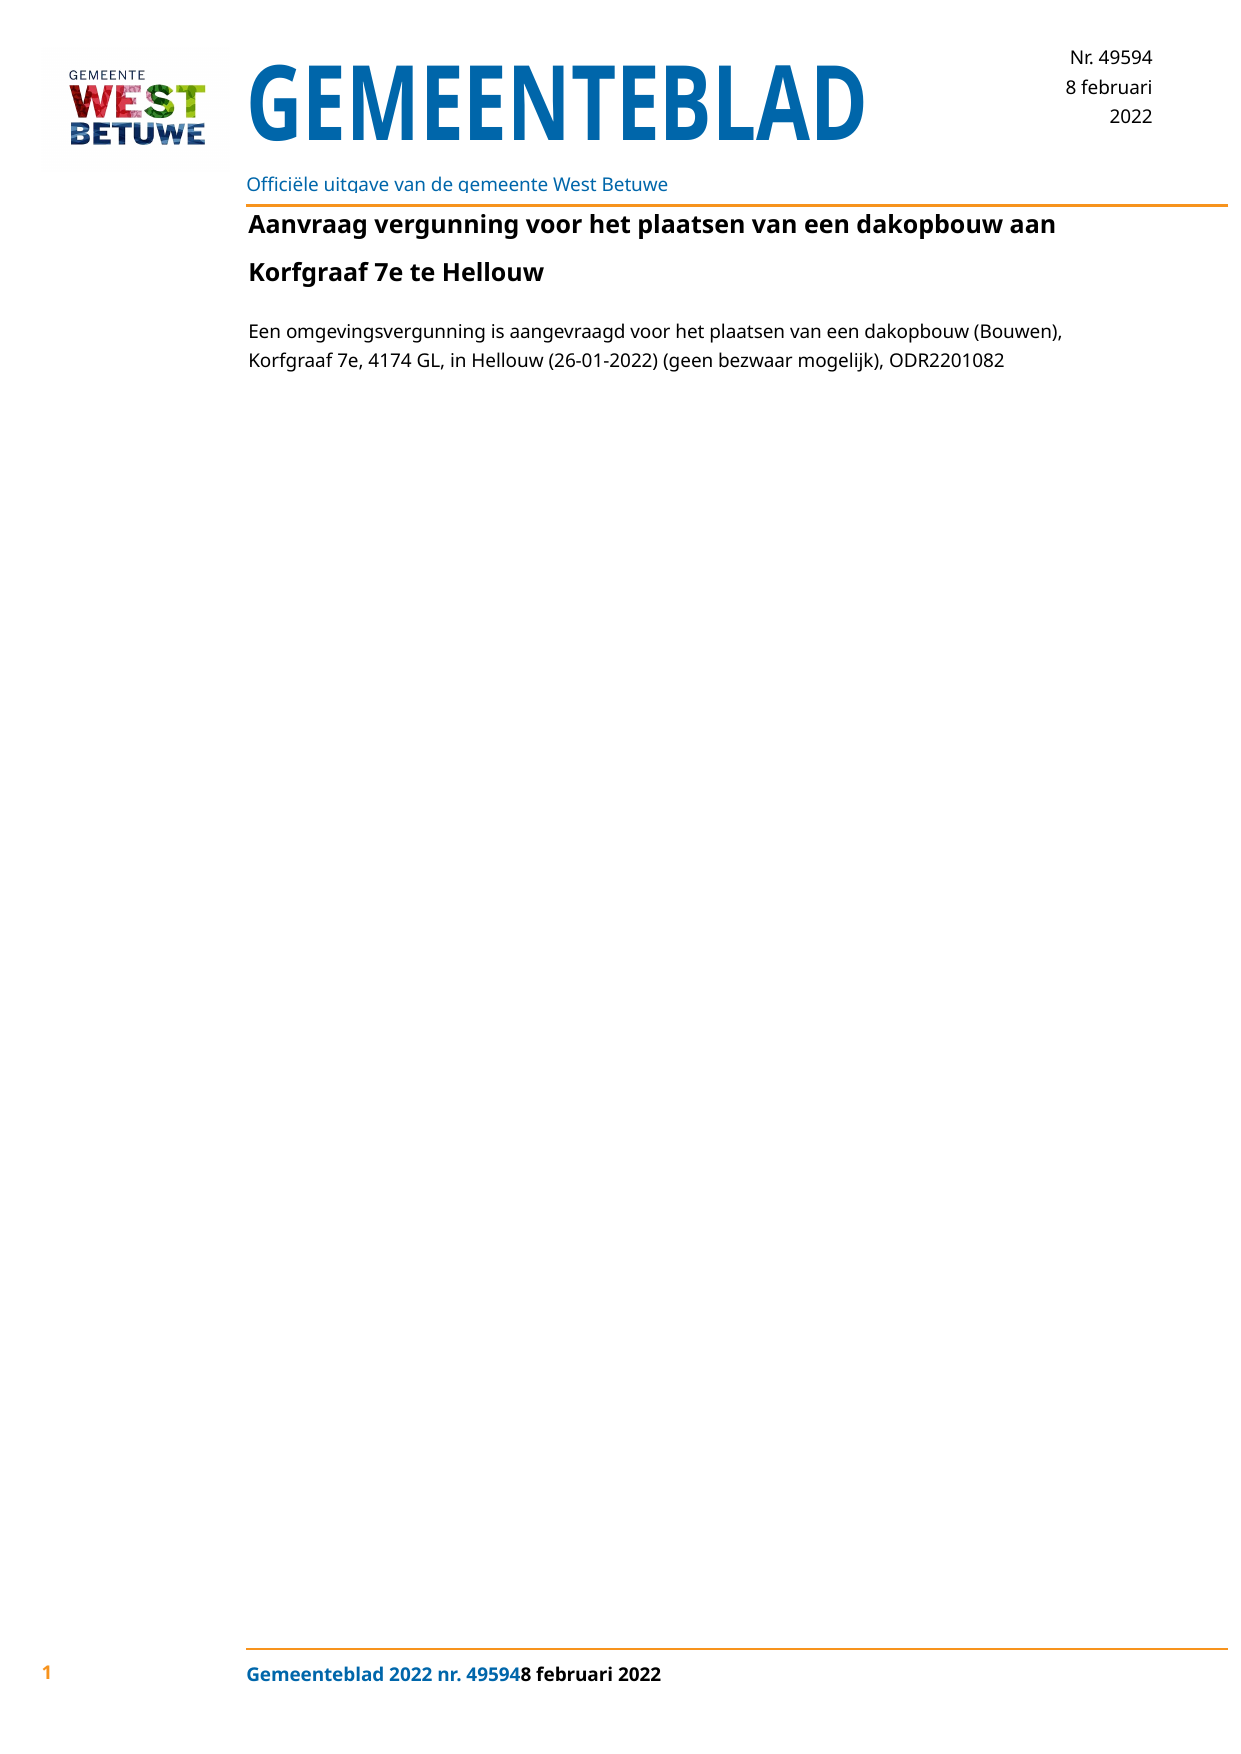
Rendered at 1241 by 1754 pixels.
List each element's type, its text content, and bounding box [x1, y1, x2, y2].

picture [41, 47, 231, 172]
text Aanvraag vergunning voor het plaatsen van een dakopbouw aan Korfgraaf 7e te Hellouw [248, 207, 1152, 288]
text Een omgevingsvergunning is aangevraagd voor het plaatsen van een dakopbouw (Bouwen), Korfgraaf 7e, 4174 GL, in Hellouw (26-01-2022) (geen bezwaar mogelijk), ODR2201082 [248, 318, 1152, 373]
